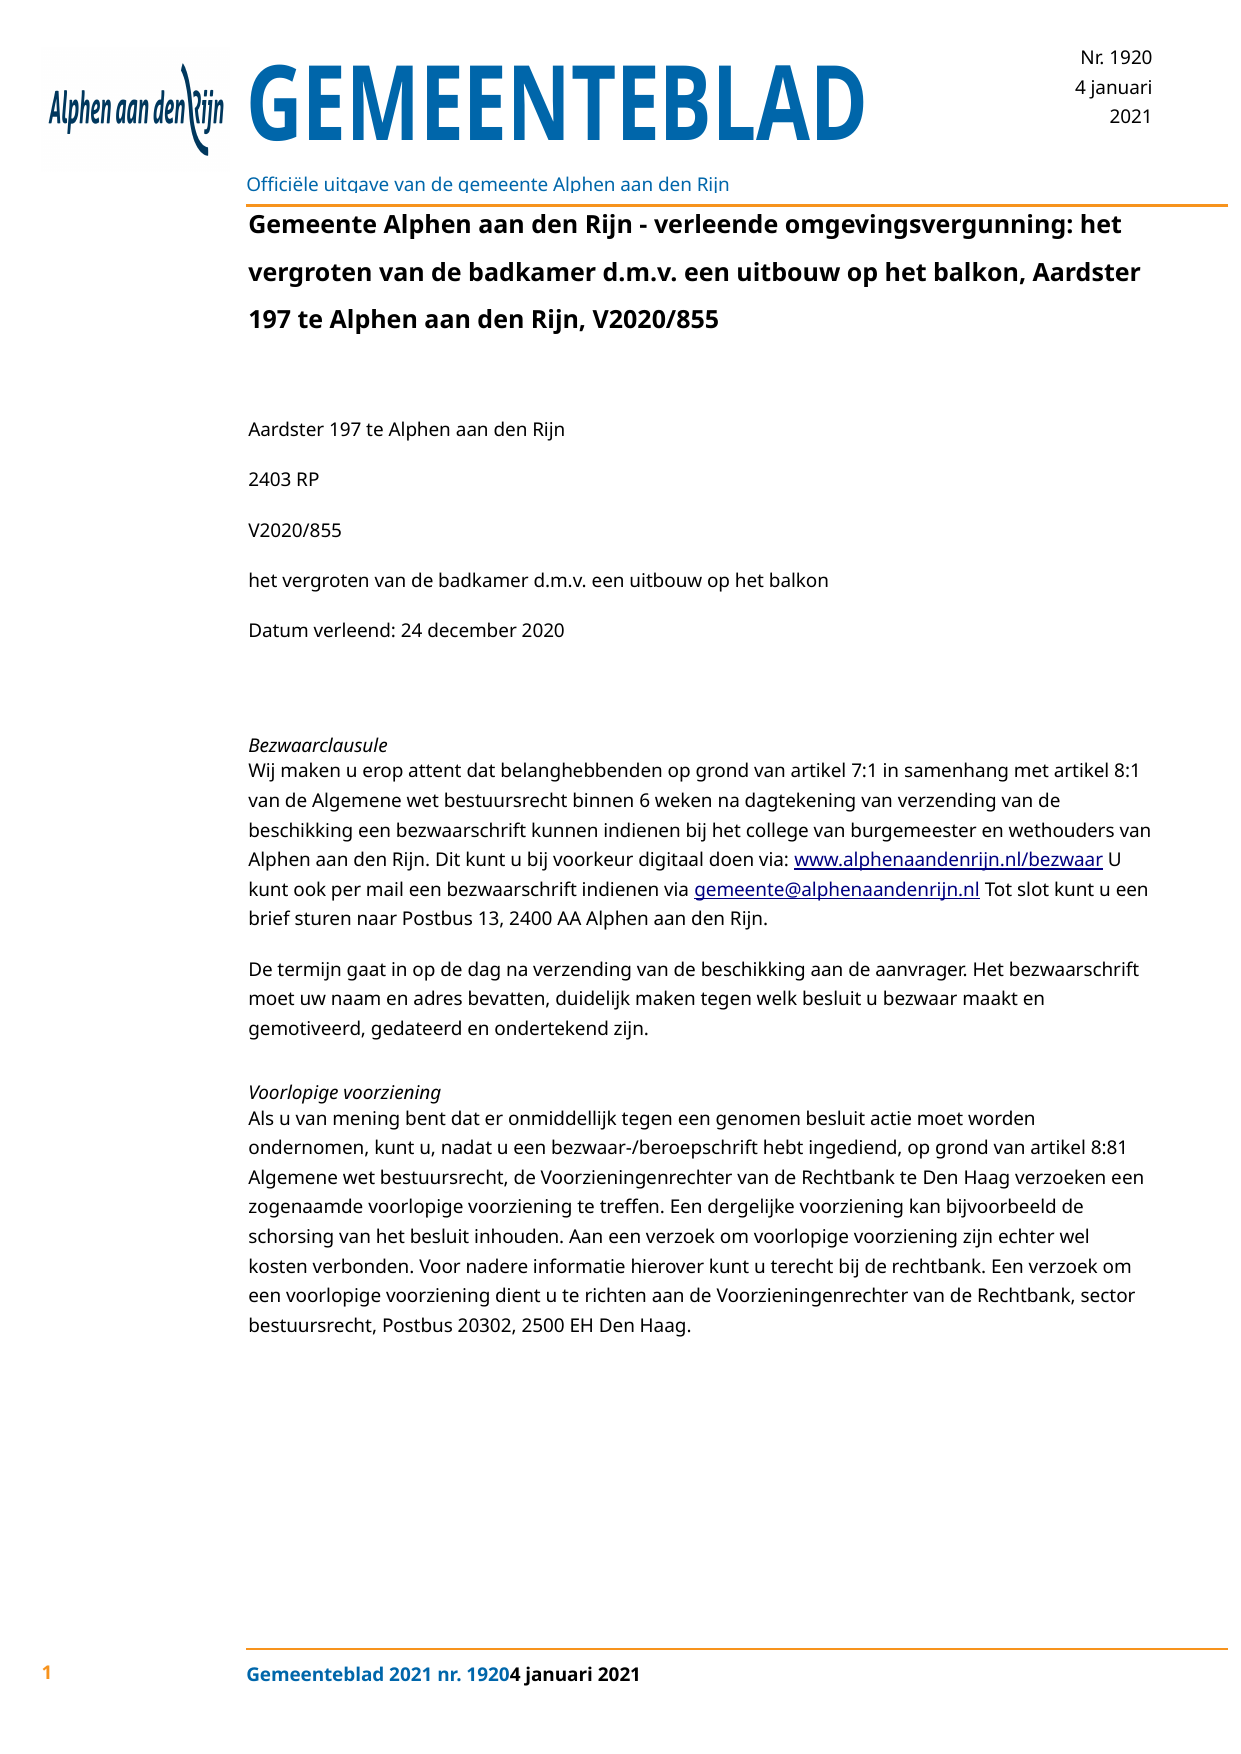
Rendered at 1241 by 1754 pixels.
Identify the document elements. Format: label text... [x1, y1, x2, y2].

text Datum verleend: 24 december 2020 [248, 618, 1152, 643]
text Wij maken u erop attent dat belanghebbenden op grond van artikel 7:1 in samenhang met artikel 8:1 van de Algemene wet bestuursrecht binnen 6 weken na dagtekening van verzending van de beschikking een bezwaarschrift kunnen indienen bij het college van burgemeester en wethouders van Alphen aan den Rijn. Dit kunt u bij voorkeur digitaal doen via: www.alphenaandenrijn.nl/bezwaar U kunt ook per mail een bezwaarschrift indienen via gemeente@alphenaandenrijn.nl Tot slot kunt u een brief sturen naar Postbus 13, 2400 AA Alphen aan den Rijn. [248, 758, 1152, 931]
text Bezwaarclausule [248, 732, 1152, 758]
text De termijn gaat in op de dag na verzending van de beschikking aan de aanvrager. Het bezwaarschrift moet uw naam en adres bevatten, duidelijk maken tegen welk besluit u bezwaar maakt en gemotiveerd, gedateerd en ondertekend zijn. [248, 956, 1152, 1041]
text het vergroten van de badkamer d.m.v. een uitbouw op het balkon [248, 567, 1152, 593]
text Gemeente Alphen aan den Rijn - verleende omgevingsvergunning: het vergroten van de badkamer d.m.v. een uitbouw op het balkon, Aardster 197 te Alphen aan den Rijn, V2020/855 [248, 207, 1152, 336]
text Aardster 197 te Alphen aan den Rijn [248, 416, 1152, 442]
text 2403 RP [248, 466, 1152, 492]
text Als u van mening bent dat er onmiddellijk tegen een genomen besluit actie moet worden ondernomen, kunt u, nadat u een bezwaar-/beroepschrift hebt ingediend, op grond van artikel 8:81 Algemene wet bestuursrecht, de Voorzieningenrechter van de Rechtbank te Den Haag verzoeken een zogenaamde voorlopige voorziening te treffen. Een dergelijke voorziening kan bijvoorbeeld de schorsing van het besluit inhouden. Aan een verzoek om voorlopige voorziening zijn echter wel kosten verbonden. Voor nadere informatie hierover kunt u terecht bij de rechtbank. Een verzoek om een voorlopige voorziening dient u te richten aan de Voorzieningenrechter van de Rechtbank, sector bestuursrecht, Postbus 20302, 2500 EH Den Haag. [248, 1105, 1152, 1338]
text V2020/855 [248, 517, 1152, 542]
picture [41, 47, 231, 172]
text Voorlopige voorziening [248, 1079, 1152, 1105]
